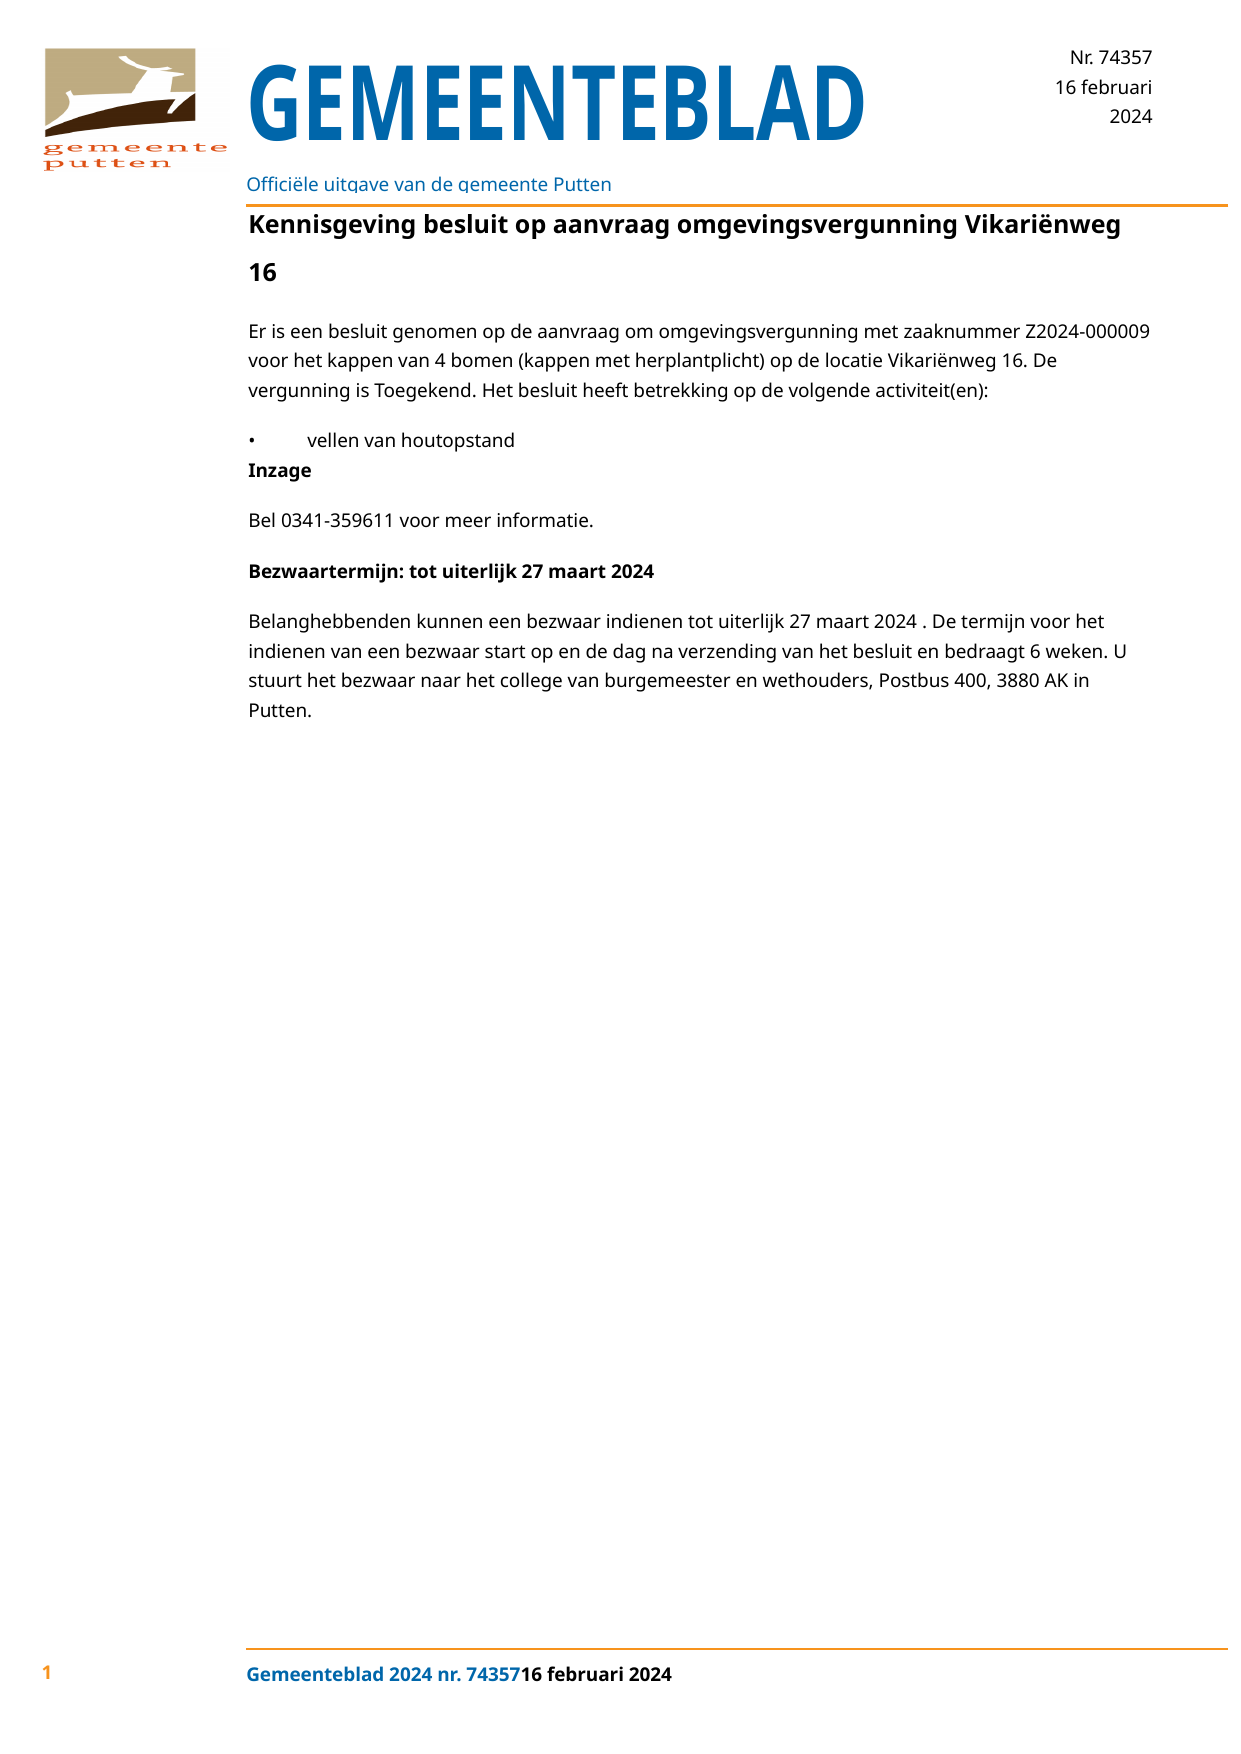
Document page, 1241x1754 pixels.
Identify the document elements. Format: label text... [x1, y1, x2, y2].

text Bel 0341-359611 voor meer informatie. [248, 507, 1152, 533]
text Kennisgeving besluit op aanvraag omgevingsvergunning Vikariënweg 16 [248, 207, 1152, 288]
text Belanghebbenden kunnen een bezwaar indienen tot uiterlijk 27 maart 2024 . De termijn voor het indienen van een bezwaar start op en de dag na verzending van het besluit en bedraagt 6 weken. U stuurt het bezwaar naar het college van burgemeester en wethouders, Postbus 400, 3880 AK in Putten. [248, 608, 1152, 723]
list vellen van houtopstand [248, 427, 1152, 453]
text Er is een besluit genomen op de aanvraag om omgevingsvergunning met zaaknummer Z2024-000009 voor het kappen van 4 bomen (kappen met herplantplicht) op de locatie Vikariënweg 16. De vergunning is Toegekend. Het besluit heeft betrekking op de volgende activiteit(en): [248, 318, 1152, 403]
text Bezwaartermijn: tot uiterlijk 27 maart 2024 [248, 558, 1152, 584]
text Inzage [248, 457, 1152, 483]
picture [41, 47, 231, 172]
